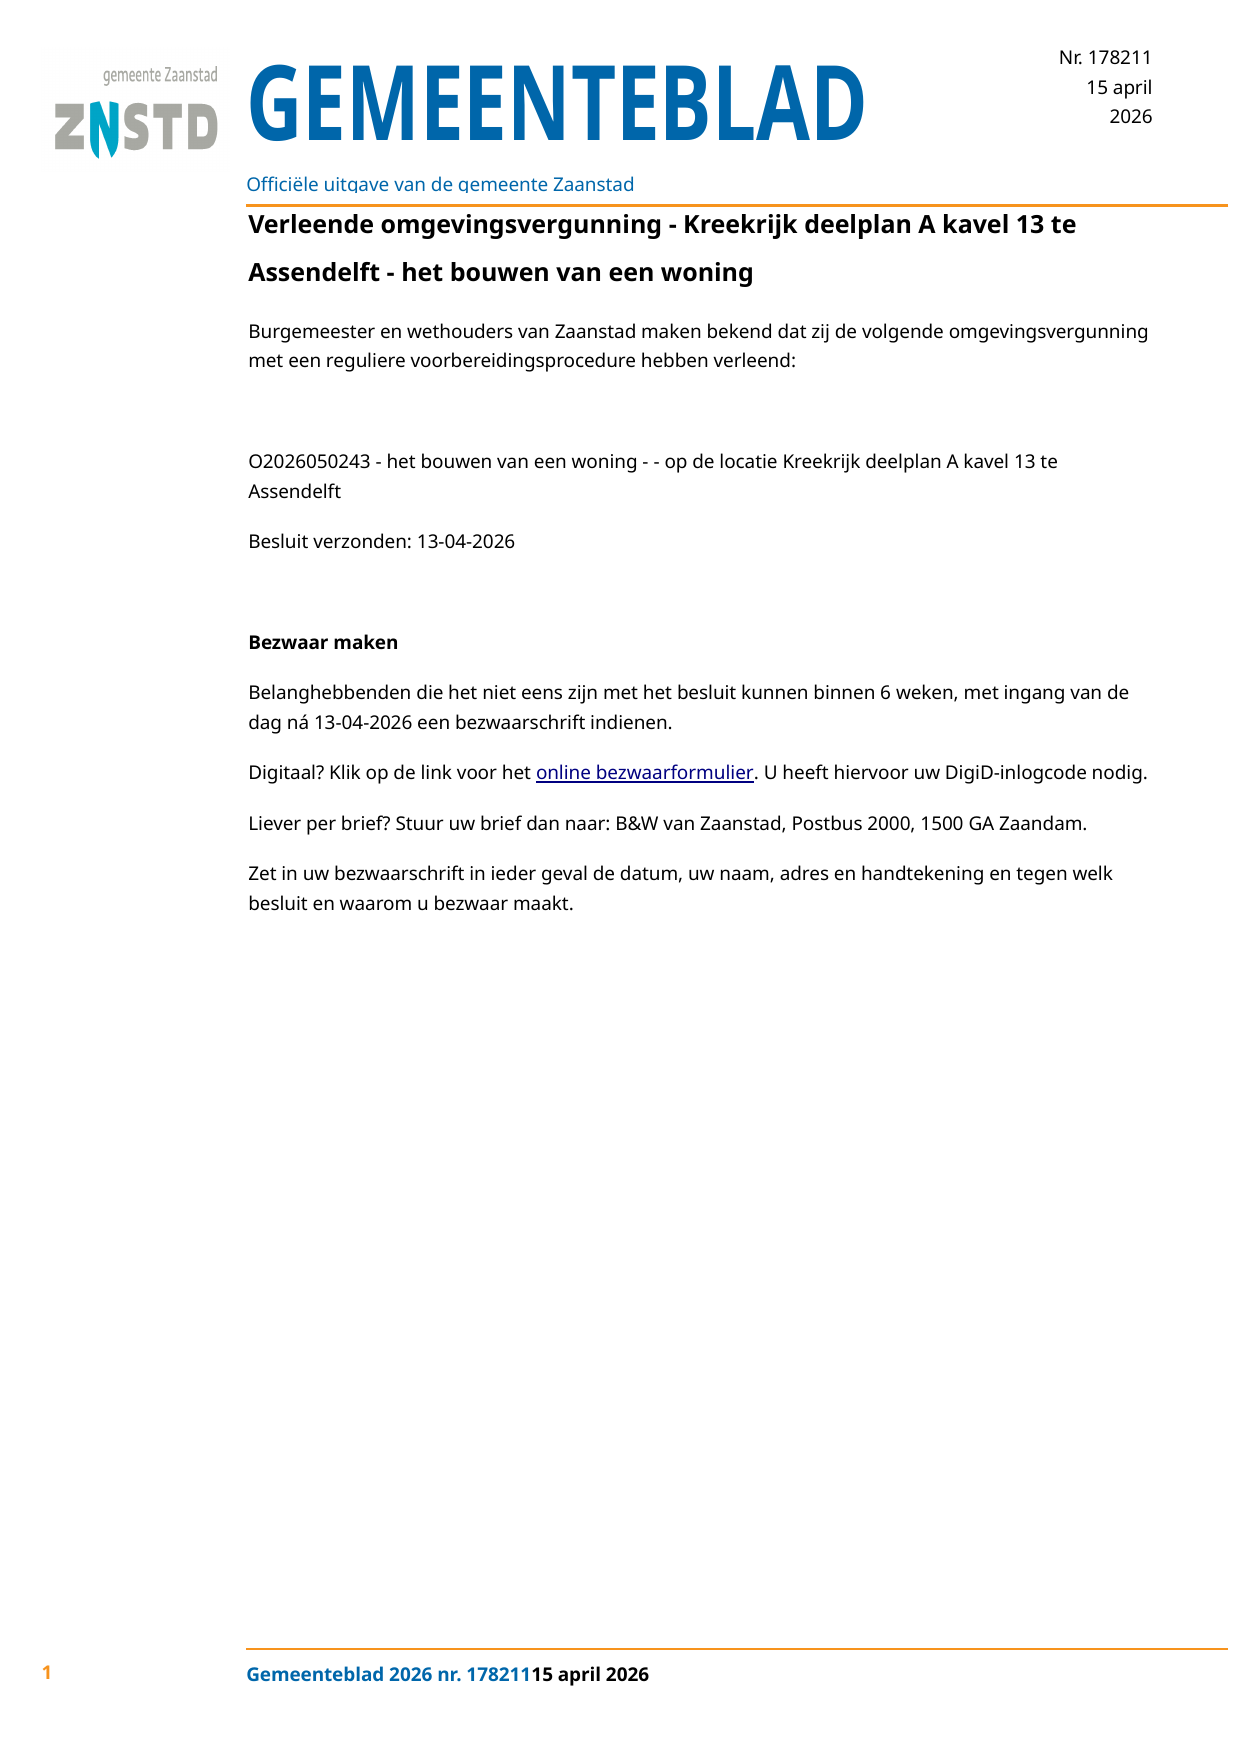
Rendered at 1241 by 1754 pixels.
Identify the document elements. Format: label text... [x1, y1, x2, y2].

text Bezwaar maken [248, 629, 1152, 655]
text Zet in uw bezwaarschrift in ieder geval de datum, uw naam, adres en handtekening en tegen welk besluit en waarom u bezwaar maakt. [248, 860, 1152, 916]
text Liever per brief? Stuur uw brief dan naar: B&W van Zaanstad, Postbus 2000, 1500 GA Zaandam. [248, 810, 1152, 836]
text Verleende omgevingsvergunning - Kreekrijk deelplan A kavel 13 te Assendelft - het bouwen van een woning [248, 207, 1152, 288]
text Besluit verzonden: 13-04-2026 [248, 528, 1152, 554]
picture [41, 47, 231, 172]
text O2026050243 - het bouwen van een woning - - op de locatie Kreekrijk deelplan A kavel 13 te Assendelft [248, 448, 1152, 504]
text Burgemeester en wethouders van Zaanstad maken bekend dat zij de volgende omgevingsvergunning met een reguliere voorbereidingsprocedure hebben verleend: [248, 318, 1152, 373]
text Belanghebbenden die het niet eens zijn met het besluit kunnen binnen 6 weken, met ingang van de dag ná 13-04-2026 een bezwaarschrift indienen. [248, 679, 1152, 735]
text Digitaal? Klik op de link voor het online bezwaarformulier. U heeft hiervoor uw DigiD-inlogcode nodig. [248, 759, 1152, 785]
